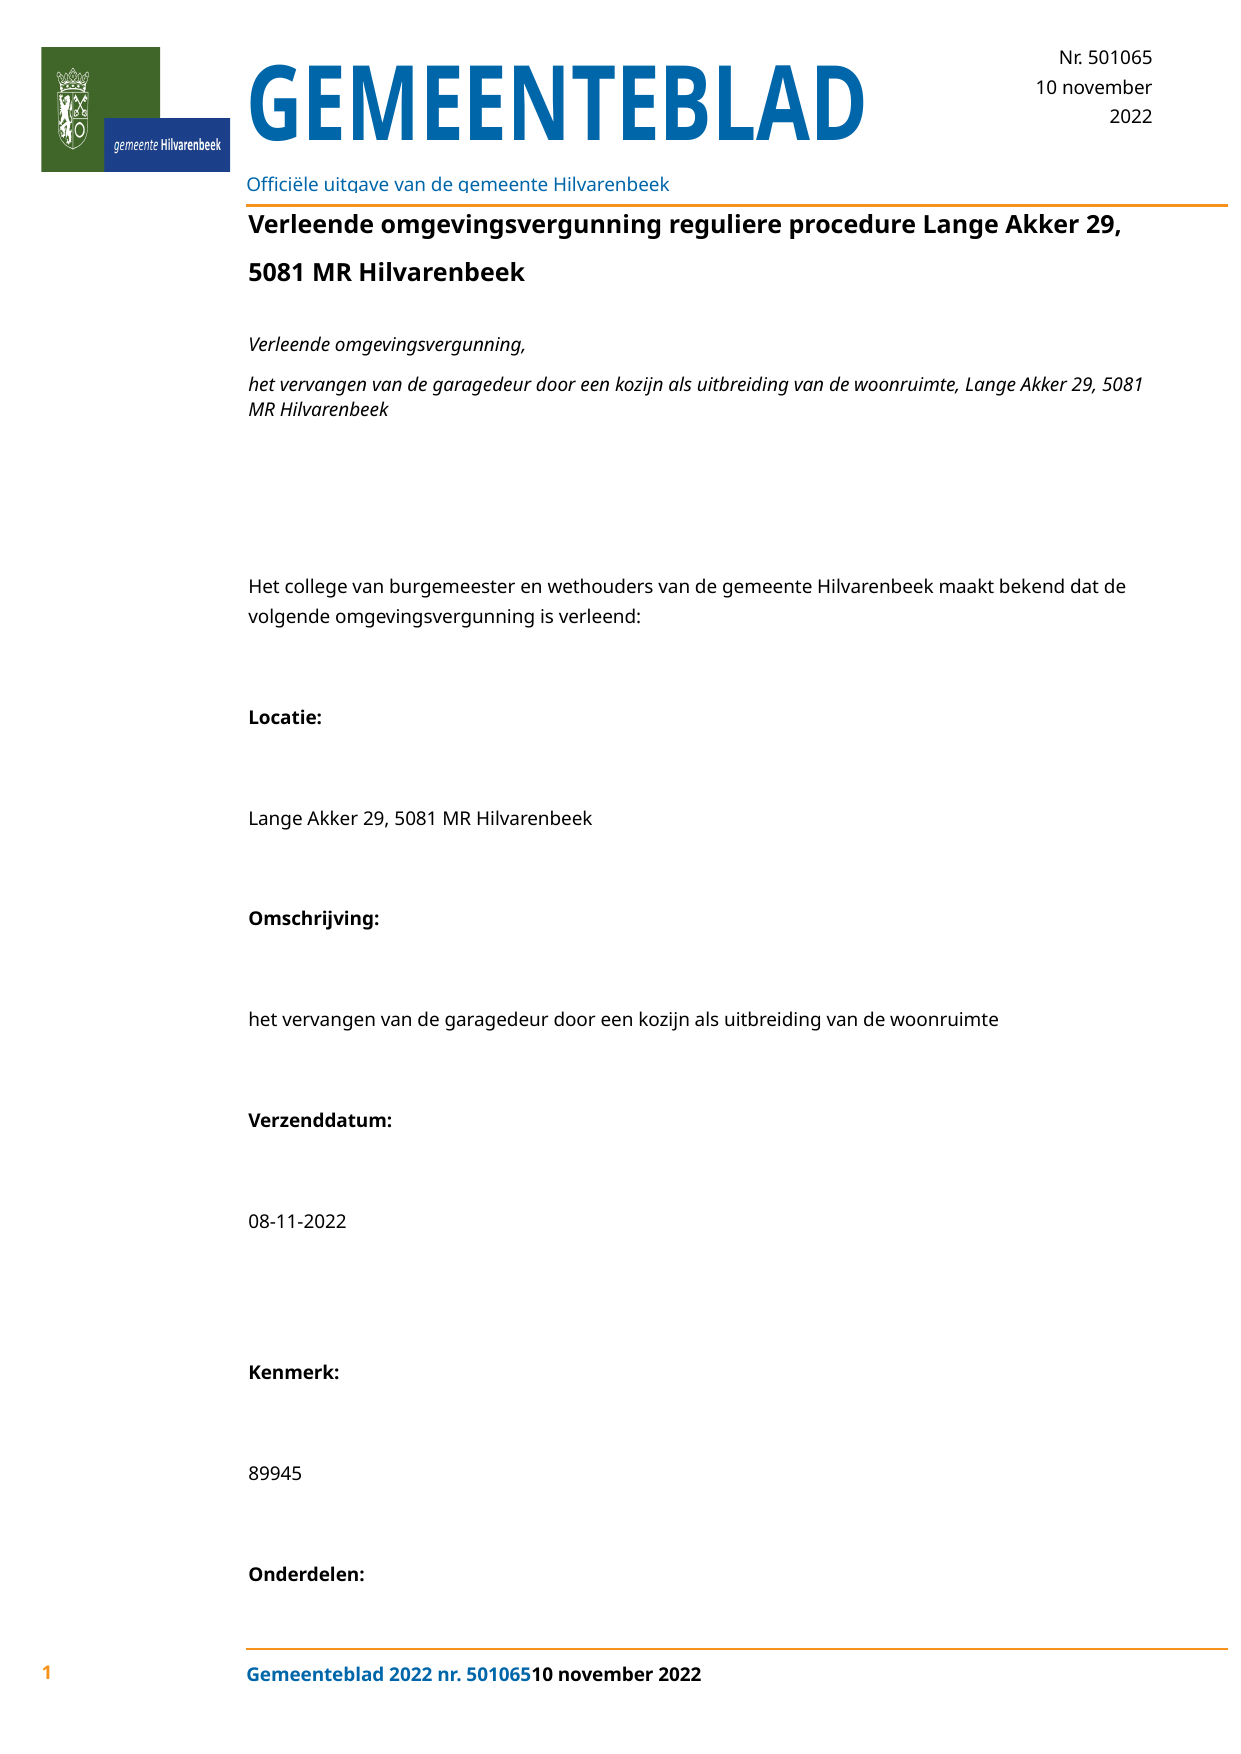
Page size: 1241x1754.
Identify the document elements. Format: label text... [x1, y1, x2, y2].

text Verzenddatum: [248, 1107, 1152, 1133]
text Omschrijving: [248, 906, 1152, 931]
text Locatie: [248, 704, 1152, 729]
text Lange Akker 29, 5081 MR Hilvarenbeek [248, 805, 1152, 830]
picture [41, 47, 231, 172]
text Onderdelen: [248, 1561, 1152, 1587]
text Het college van burgemeester en wethouders van de gemeente Hilvarenbeek maakt bekend dat de volgende omgevingsvergunning is verleend: [248, 573, 1152, 629]
text het vervangen van de garagedeur door een kozijn als uitbreiding van de woonruimte, Lange Akker 29, 5081 MR Hilvarenbeek [248, 371, 1152, 422]
text het vervangen van de garagedeur door een kozijn als uitbreiding van de woonruimte [248, 1006, 1152, 1032]
text 89945 [248, 1460, 1152, 1486]
text Verleende omgevingsvergunning, [248, 331, 1152, 357]
text Kenmerk: [248, 1359, 1152, 1385]
text Verleende omgevingsvergunning reguliere procedure Lange Akker 29, 5081 MR Hilvarenbeek [248, 207, 1152, 288]
text 08-11-2022 [248, 1208, 1152, 1234]
